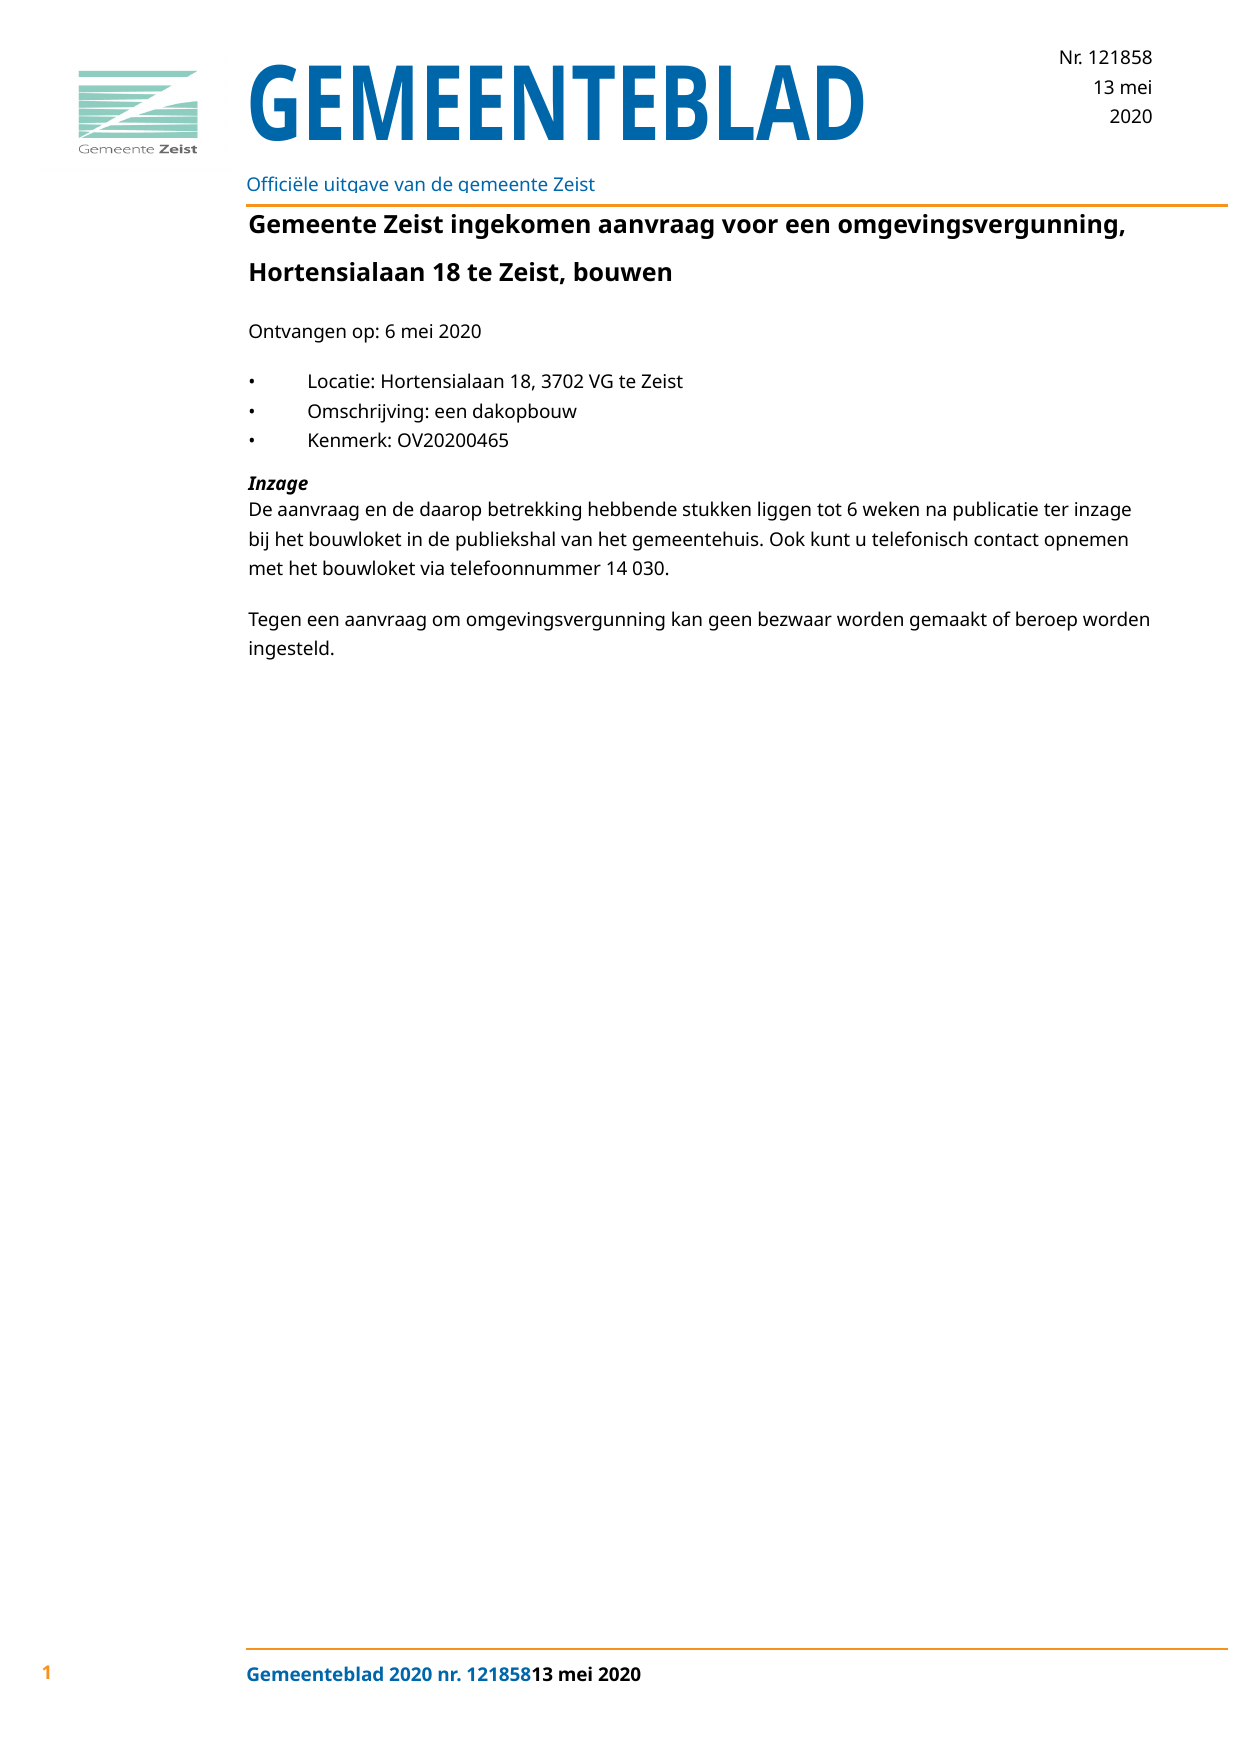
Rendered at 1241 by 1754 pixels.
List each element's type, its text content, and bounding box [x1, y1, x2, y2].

text De aanvraag en de daarop betrekking hebbende stukken liggen tot 6 weken na publicatie ter inzage bij het bouwloket in de publiekshal van het gemeentehuis. Ook kunt u telefonisch contact opnemen met het bouwloket via telefoonnummer 14 030. [248, 496, 1152, 581]
text Ontvangen op: 6 mei 2020 [248, 318, 1152, 344]
text Inzage [248, 471, 1152, 496]
list Locatie: Hortensialaan 18, 3702 VG te Zeist [248, 368, 1152, 394]
text Tegen een aanvraag om omgevingsvergunning kan geen bezwaar worden gemaakt of beroep worden ingesteld. [248, 606, 1152, 661]
picture [41, 47, 231, 172]
text Gemeente Zeist ingekomen aanvraag voor een omgevingsvergunning, Hortensialaan 18 te Zeist, bouwen [248, 207, 1152, 288]
list Omschrijving: een dakopbouw [248, 398, 1152, 424]
list Kenmerk: OV20200465 [248, 427, 1152, 453]
